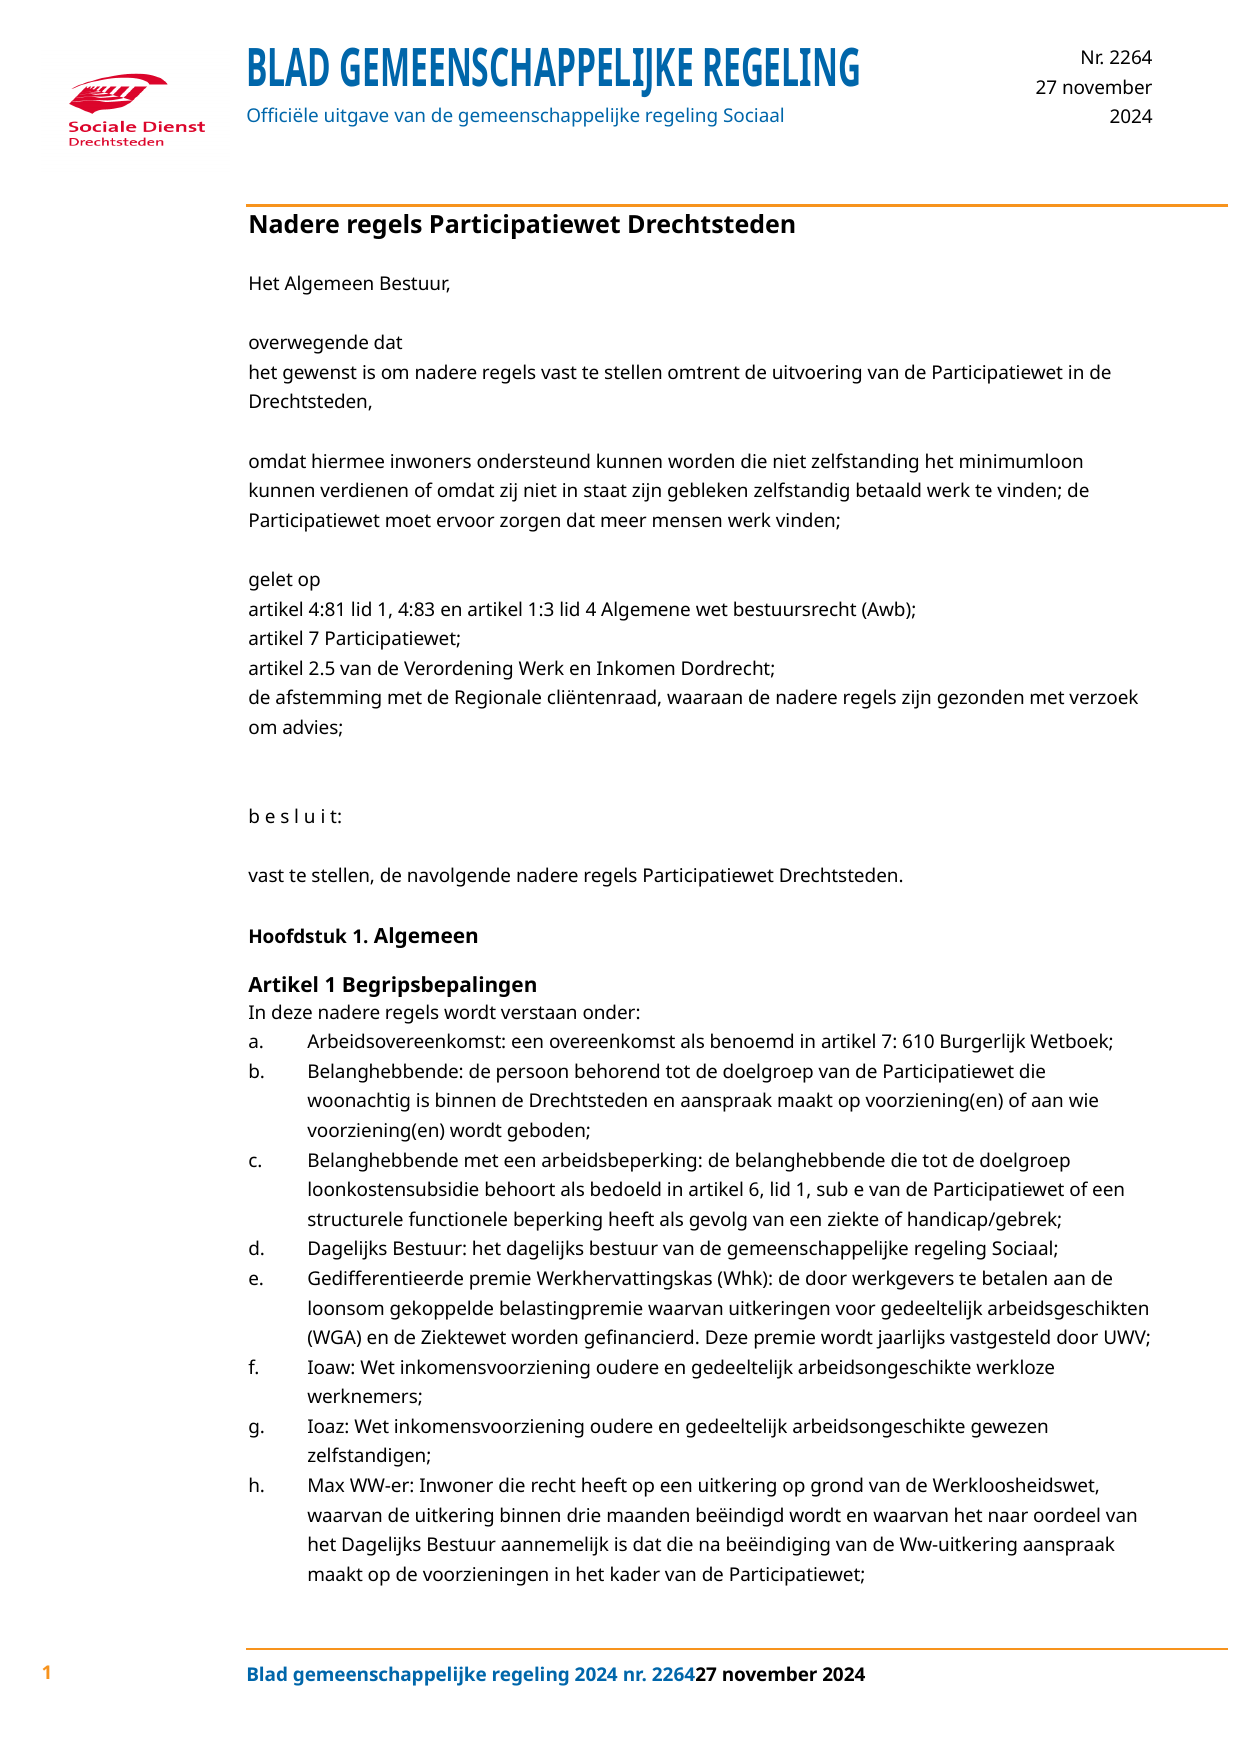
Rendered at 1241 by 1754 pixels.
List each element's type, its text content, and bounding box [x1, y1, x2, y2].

text Nadere regels Participatiewet Drechtsteden [248, 207, 1152, 241]
list Ioaw: Wet inkomensvoorziening oudere en gedeeltelijk arbeidsongeschikte werkloze werknemers; [248, 1354, 1152, 1409]
text het gewenst is om nadere regels vast te stellen omtrent de uitvoering van de Participatiewet in de Drechtsteden, [248, 359, 1152, 414]
list Gedifferentieerde premie Werkhervattingskas (Whk): de door werkgevers te betalen aan de loonsom gekoppelde belastingpremie waarvan uitkeringen voor gedeeltelijk arbeidsgeschikten (WGA) en de Ziektewet worden gefinancierd. Deze premie wordt jaarlijks vastgesteld door UWV; [248, 1265, 1152, 1350]
text artikel 7 Participatiewet; [248, 625, 1152, 651]
text artikel 2.5 van de Verordening Werk en Inkomen Dordrecht; [248, 655, 1152, 681]
text artikel 4:81 lid 1, 4:83 en artikel 1:3 lid 4 Algemene wet bestuursrecht (Awb); [248, 596, 1152, 621]
list Dagelijks Bestuur: het dagelijks bestuur van de gemeenschappelijke regeling Sociaal; [248, 1236, 1152, 1261]
text Hoofdstuk 1. Algemeen [248, 921, 1152, 949]
list Belanghebbende met een arbeidsbeperking: de belanghebbende die tot de doelgroep loonkostensubsidie behoort als bedoeld in artikel 6, lid 1, sub e van de Participatiewet of een structurele functionele beperking heeft als gevolg van een ziekte of handicap/gebrek; [248, 1147, 1152, 1232]
picture [41, 47, 231, 172]
text omdat hiermee inwoners ondersteund kunnen worden die niet zelfstanding het minimumloon kunnen verdienen of omdat zij niet in staat zijn gebleken zelfstandig betaald werk te vinden; de Participatiewet moet ervoor zorgen dat meer mensen werk vinden; [248, 448, 1152, 533]
list Belanghebbende: de persoon behorend tot de doelgroep van de Participatiewet die woonachtig is binnen de Drechtsteden en aanspraak maakt op voorziening(en) of aan wie voorziening(en) wordt geboden; [248, 1058, 1152, 1143]
text Het Algemeen Bestuur, [248, 270, 1152, 296]
text In deze nadere regels wordt verstaan onder: [248, 999, 1152, 1024]
text b e s l u i t: [248, 803, 1152, 828]
text overwegende dat [248, 329, 1152, 355]
list Arbeidsovereenkomst: een overeenkomst als benoemd in artikel 7: 610 Burgerlijk Wetboek; [248, 1028, 1152, 1054]
list Ioaz: Wet inkomensvoorziening oudere en gedeeltelijk arbeidsongeschikte gewezen zelfstandigen; [248, 1413, 1152, 1468]
text gelet op [248, 566, 1152, 592]
text vast te stellen, de navolgende nadere regels Participatiewet Drechtsteden. [248, 862, 1152, 888]
text de afstemming met de Regionale cliëntenraad, waaraan de nadere regels zijn gezonden met verzoek om advies; [248, 684, 1152, 740]
list Max WW-er: Inwoner die recht heeft op een uitkering op grond van de Werkloosheidswet, waarvan de uitkering binnen drie maanden beëindigd wordt en waarvan het naar oordeel van het Dagelijks Bestuur aannemelijk is dat die na beëindiging van de Ww-uitkering aanspraak maakt op de voorzieningen in het kader van de Participatiewet; [248, 1472, 1152, 1587]
text Artikel 1 Begripsbepalingen [248, 970, 1152, 999]
